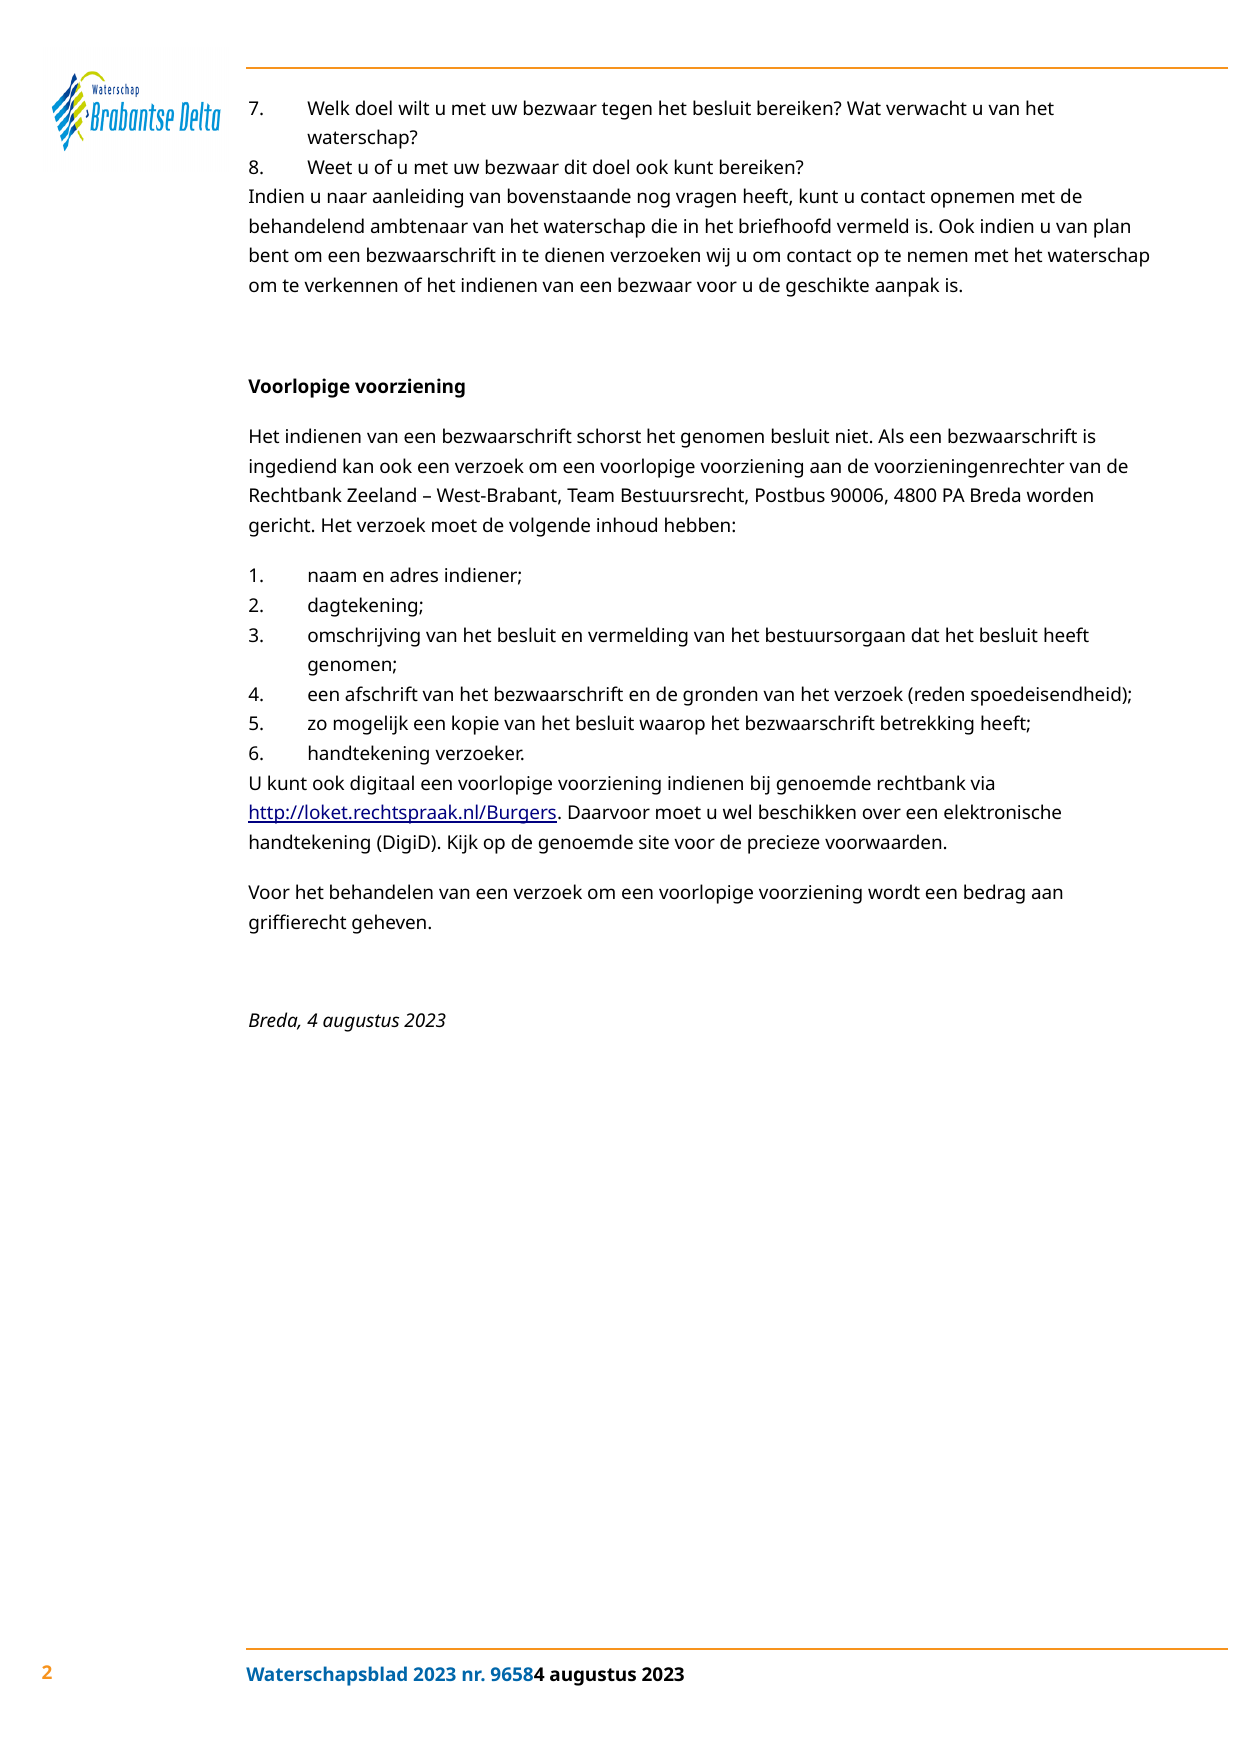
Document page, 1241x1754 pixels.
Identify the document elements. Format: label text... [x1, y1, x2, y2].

picture [41, 47, 231, 172]
text U kunt ook digitaal een voorlopige voorziening indienen bij genoemde rechtbank via http://loket.rechtspraak.nl/Burgers. Daarvoor moet u wel beschikken over een elektronische handtekening (DigiD). Kijk op de genoemde site voor de precieze voorwaarden. [248, 770, 1152, 855]
list omschrijving van het besluit en vermelding van het bestuursorgaan dat het besluit heeft genomen; [248, 622, 1152, 677]
list naam en adres indiener; [248, 563, 1152, 588]
list Welk doel wilt u met uw bezwaar tegen het besluit bereiken? Wat verwacht u van het waterschap? [248, 95, 1152, 150]
text Voorlopige voorziening [248, 373, 1152, 399]
list dagtekening; [248, 592, 1152, 618]
list zo mogelijk een kopie van het besluit waarop het bezwaarschrift betrekking heeft; [248, 711, 1152, 736]
text Voor het behandelen van een verzoek om een voorlopige voorziening wordt een bedrag aan griffierecht geheven. [248, 879, 1152, 935]
list handtekening verzoeker. [248, 740, 1152, 766]
list een afschrift van het bezwaarschrift en de gronden van het verzoek (reden spoedeisendheid); [248, 681, 1152, 707]
list Weet u of u met uw bezwaar dit doel ook kunt bereiken? [248, 154, 1152, 180]
text Het indienen van een bezwaarschrift schorst het genomen besluit niet. Als een bezwaarschrift is ingediend kan ook een verzoek om een voorlopige voorziening aan de voorzieningenrechter van de Rechtbank Zeeland – West-Brabant, Team Bestuursrecht, Postbus 90006, 4800 PA Breda worden gericht. Het verzoek moet de volgende inhoud hebben: [248, 423, 1152, 538]
text Breda, 4 augustus 2023 [248, 1007, 1152, 1033]
text Indien u naar aanleiding van bovenstaande nog vragen heeft, kunt u contact opnemen met de behandelend ambtenaar van het waterschap die in het briefhoofd vermeld is. Ook indien u van plan bent om een bezwaarschrift in te dienen verzoeken wij u om contact op te nemen met het waterschap om te verkennen of het indienen van een bezwaar voor u de geschikte aanpak is. [248, 183, 1152, 298]
